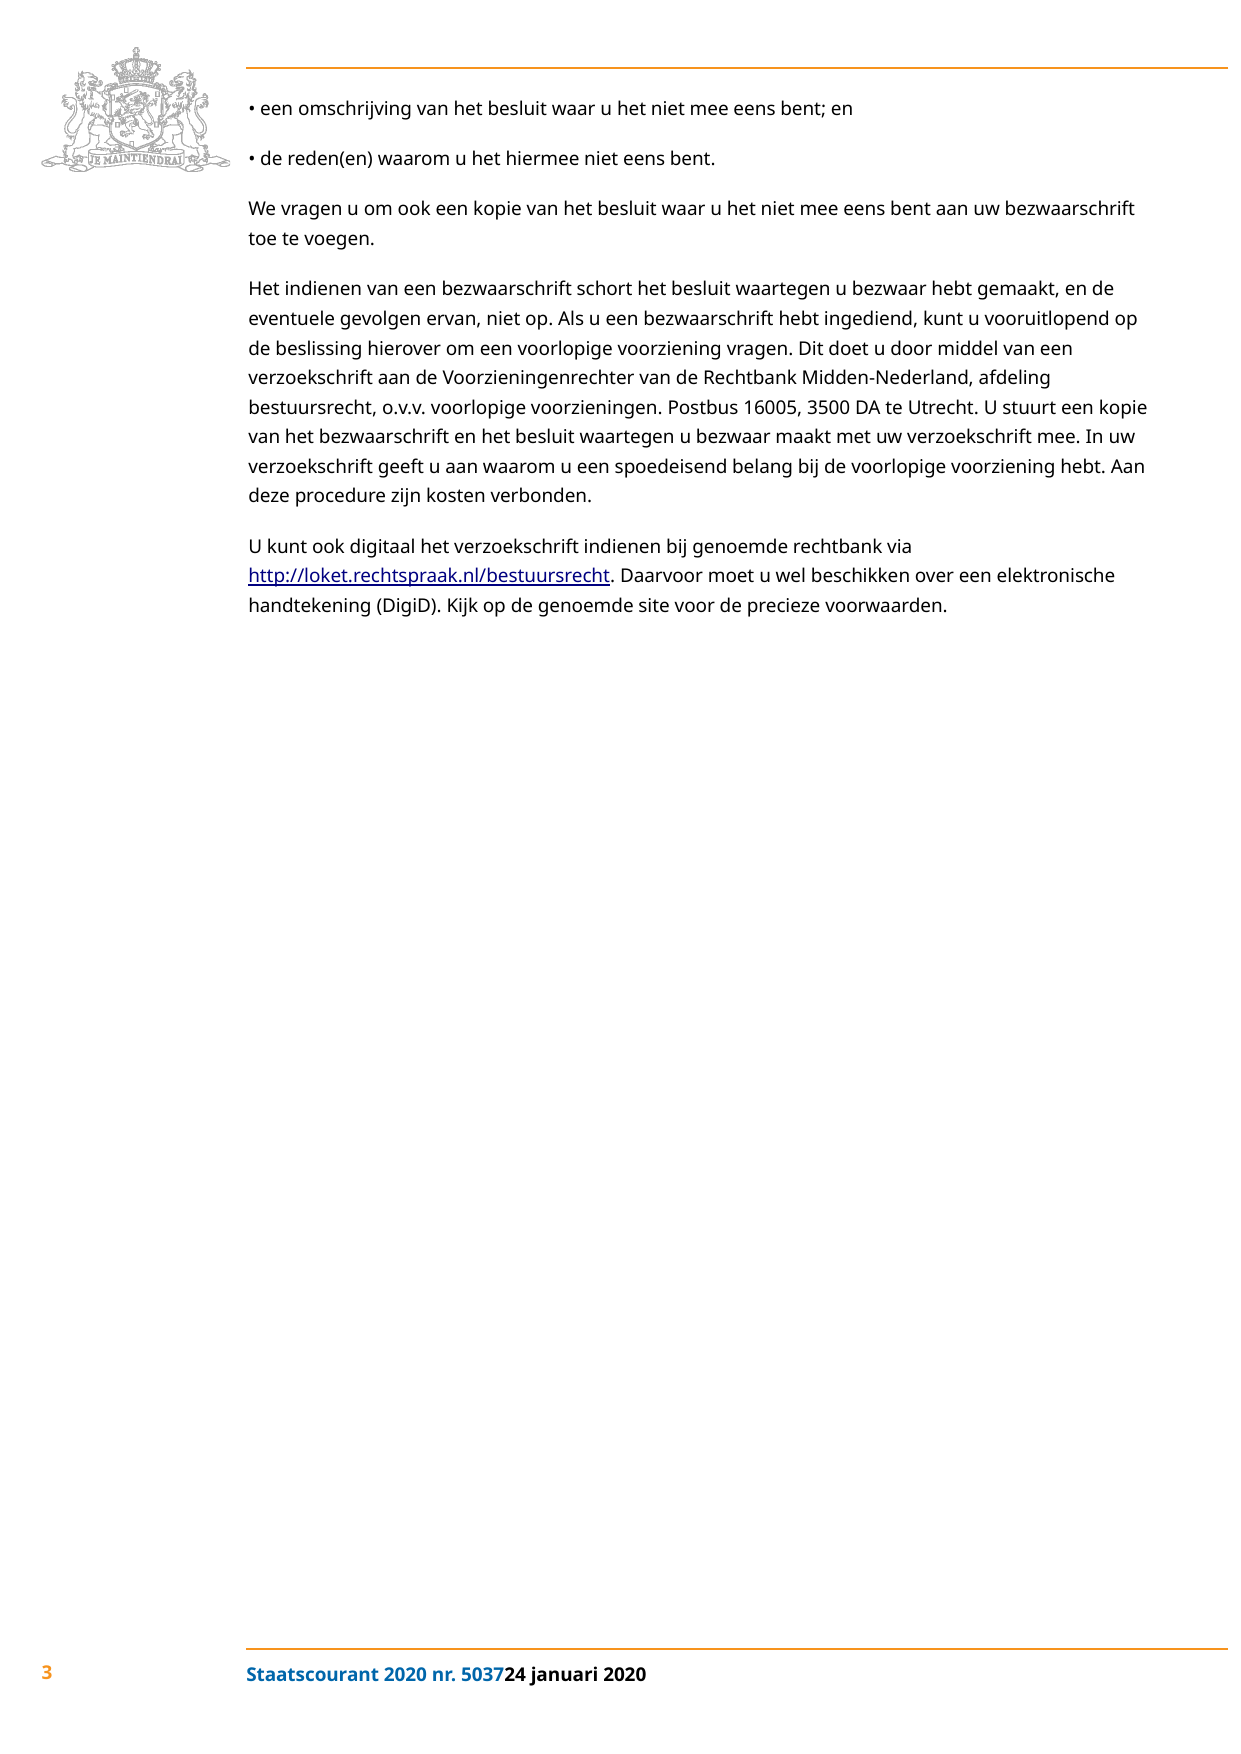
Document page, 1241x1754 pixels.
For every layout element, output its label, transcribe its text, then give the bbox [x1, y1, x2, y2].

text U kunt ook digitaal het verzoekschrift indienen bij genoemde rechtbank via http://loket.rechtspraak.nl/bestuursrecht. Daarvoor moet u wel beschikken over een elektronische handtekening (DigiD). Kijk op de genoemde site voor de precieze voorwaarden. [248, 533, 1152, 618]
text • de reden(en) waarom u het hiermee niet eens bent. [248, 145, 1152, 171]
text We vragen u om ook een kopie van het besluit waar u het niet mee eens bent aan uw bezwaarschrift toe te voegen. [248, 196, 1152, 251]
picture [41, 47, 231, 172]
text Het indienen van een bezwaarschrift schort het besluit waartegen u bezwaar hebt gemaakt, en de eventuele gevolgen ervan, niet op. Als u een bezwaarschrift hebt ingediend, kunt u vooruitlopend op de beslissing hierover om een voorlopige voorziening vragen. Dit doet u door middel van een verzoekschrift aan de Voorzieningenrechter van de Rechtbank Midden-Nederland, afdeling bestuursrecht, o.v.v. voorlopige voorzieningen. Postbus 16005, 3500 DA te Utrecht. U stuurt een kopie van het bezwaarschrift en het besluit waartegen u bezwaar maakt met uw verzoekschrift mee. In uw verzoekschrift geeft u aan waarom u een spoedeisend belang bij de voorlopige voorziening hebt. Aan deze procedure zijn kosten verbonden. [248, 276, 1152, 508]
text • een omschrijving van het besluit waar u het niet mee eens bent; en [248, 95, 1152, 121]
